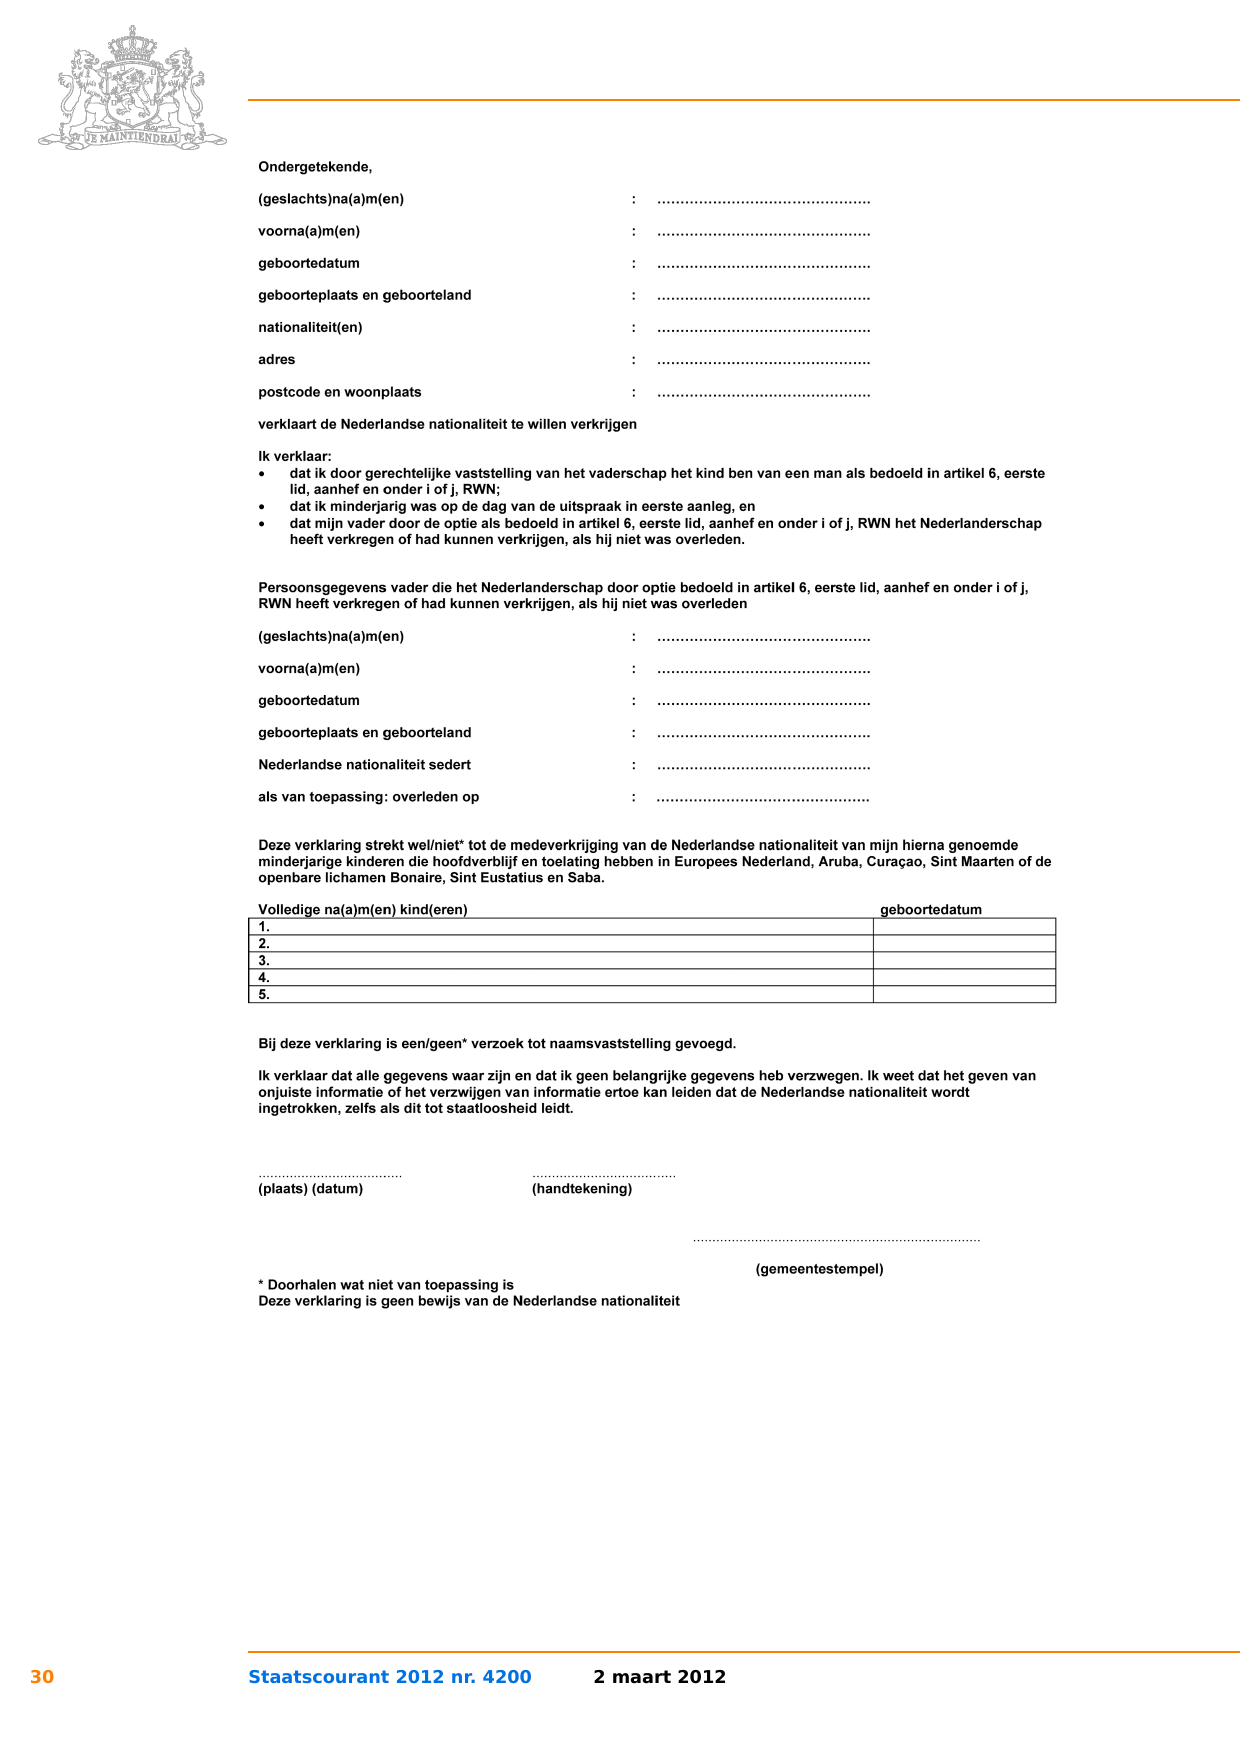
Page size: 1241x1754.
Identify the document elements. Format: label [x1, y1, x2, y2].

picture [248, 155, 1063, 1313]
picture [38, 25, 227, 150]
